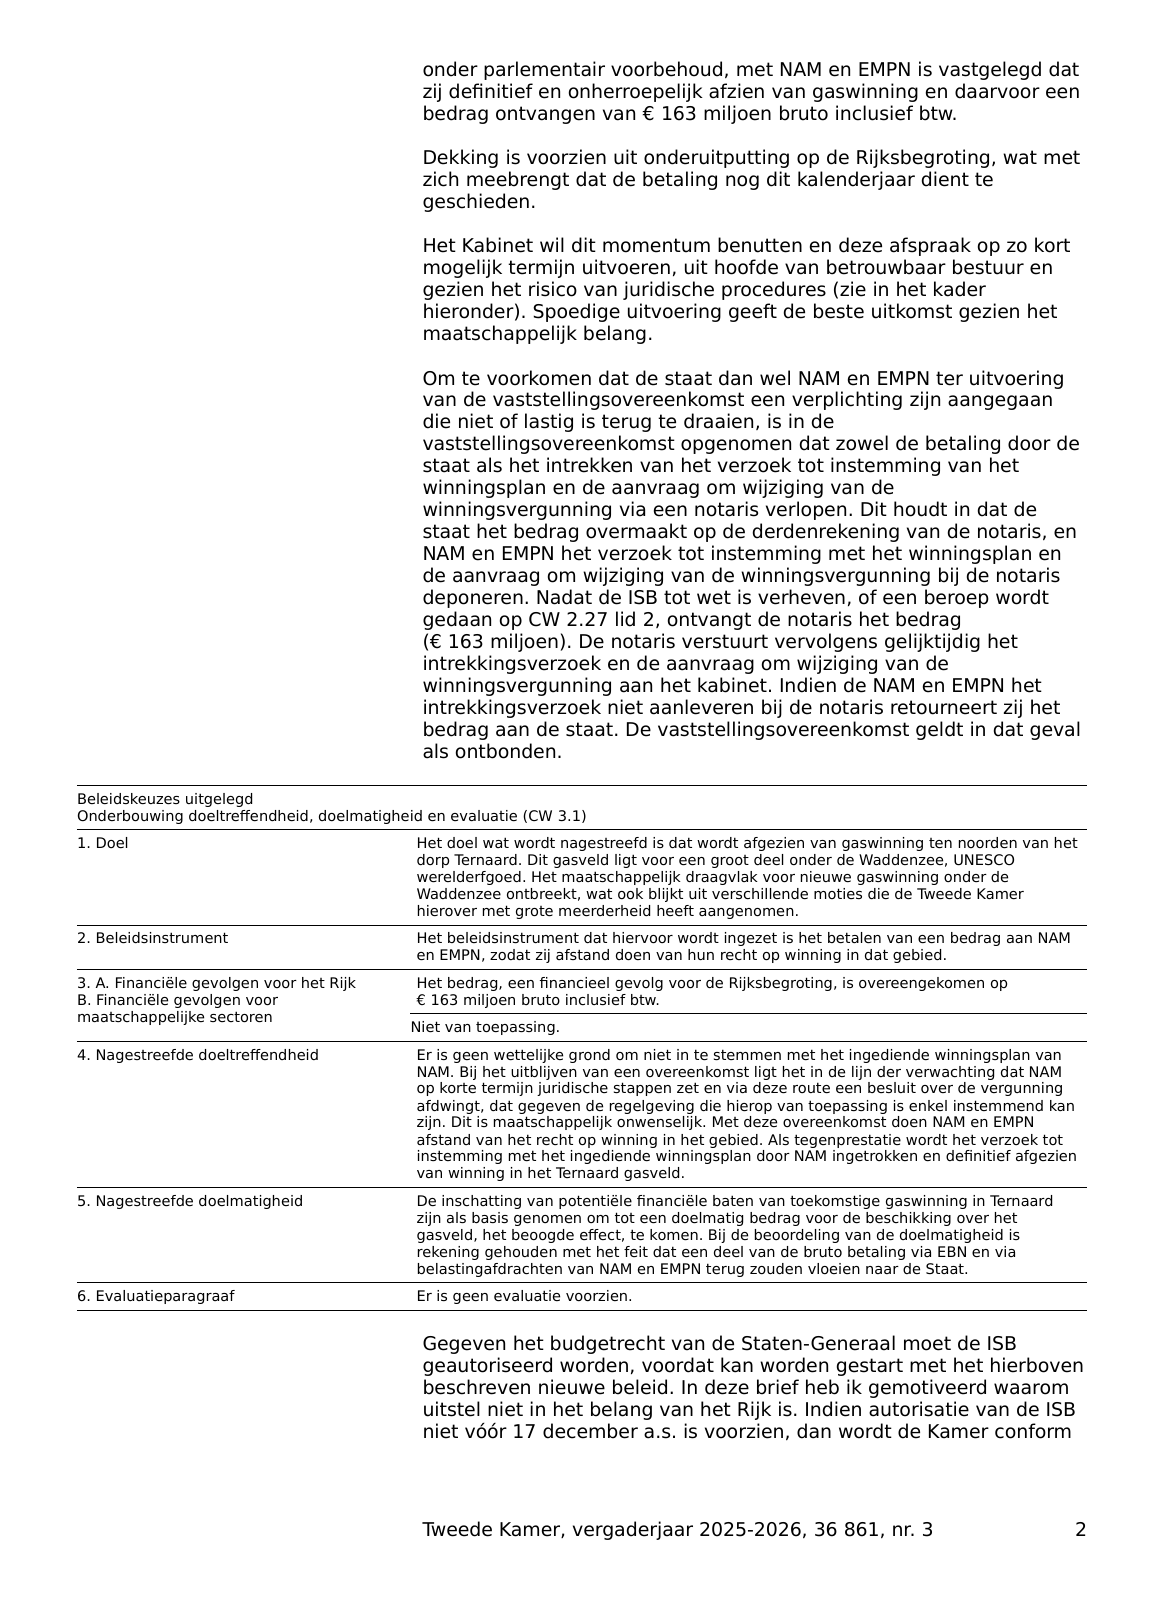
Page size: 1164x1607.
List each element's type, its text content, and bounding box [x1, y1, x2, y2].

text Gegeven het budgetrecht van de Staten-Generaal moet de ISB geautoriseerd worden, voordat kan worden gestart met het hierboven beschreven nieuwe beleid. In deze brief heb ik gemotiveerd waarom uitstel niet in het belang van het Rijk is. Indien autorisatie van de ISB niet vóór 17 december a.s. is voorzien, dan wordt de Kamer conform [422, 1333, 1087, 1443]
table_cell 5. Nagestreefde doelmatigheid [77, 1188, 410, 1282]
table_cell 2. Beleidsinstrument [77, 926, 410, 969]
table_cell 6. Evaluatieparagraaf [77, 1283, 410, 1310]
table_cell Niet van toepassing. [410, 1014, 1087, 1041]
text onder parlementair voorbehoud, met NAM en EMPN is vastgelegd dat zij definitief en onherroepelijk afzien van gaswinning en daarvoor een bedrag ontvangen van € 163 miljoen bruto inclusief btw. [422, 59, 1087, 125]
table_cell 3. A. Financiële gevolgen voor het Rijk B. Financiële gevolgen voor maatschappelijke sectoren [77, 970, 410, 1041]
table_cell Het doel wat wordt nagestreefd is dat wordt afgezien van gaswinning ten noorden van het dorp Ternaard. Dit gasveld ligt voor een groot deel onder de Waddenzee, UNESCO werelderfgoed. Het maatschappelijk draagvlak voor nieuwe gaswinning onder de Waddenzee ontbreekt, wat ook blijkt uit verschillende moties die de Tweede Kamer hierover met grote meerderheid heeft aangenomen. [410, 830, 1087, 924]
table_cell Er is geen evaluatie voorzien. [410, 1283, 1087, 1310]
table_cell Er is geen wettelijke grond om niet in te stemmen met het ingediende winningsplan van NAM. Bij het uitblijven van een overeenkomst ligt het in de lijn der verwachting dat NAM op korte termijn juridische stappen zet en via deze route een besluit over de vergunning afdwingt, dat gegeven de regelgeving die hierop van toepassing is enkel instemmend kan zijn. Dit is maatschappelijk onwenselijk. Met deze overeenkomst doen NAM en EMPN afstand van het recht op winning in het gebied. Als tegenprestatie wordt het verzoek tot instemming met het ingediende winningsplan door NAM ingetrokken en definitief afgezien van winning in het Ternaard gasveld. [410, 1042, 1087, 1187]
text Dekking is voorzien uit onderuitputting op de Rijksbegroting, wat met zich meebrengt dat de betaling nog dit kalenderjaar dient te geschieden. [422, 147, 1087, 213]
table_cell Het beleidsinstrument dat hiervoor wordt ingezet is het betalen van een bedrag aan NAM en EMPN, zodat zij afstand doen van hun recht op winning in dat gebied. [410, 926, 1087, 969]
table_cell 4. Nagestreefde doeltreffendheid [77, 1042, 410, 1187]
table_cell Het bedrag, een financieel gevolg voor de Rijksbegroting, is overeengekomen op € 163 miljoen bruto inclusief btw. [410, 970, 1087, 1013]
text Het Kabinet wil dit momentum benutten en deze afspraak op zo kort mogelijk termijn uitvoeren, uit hoofde van betrouwbaar bestuur en gezien het risico van juridische procedures (zie in het kader hieronder). Spoedige uitvoering geeft de beste uitkomst gezien het maatschappelijk belang. [422, 235, 1087, 345]
table_cell 1. Doel [77, 830, 410, 924]
table_header Beleidskeuzes uitgelegd Onderbouwing doeltreffendheid, doelmatigheid en evaluatie (CW 3.1) [77, 786, 1087, 829]
text Om te voorkomen dat de staat dan wel NAM en EMPN ter uitvoering van de vaststellingsovereenkomst een verplichting zijn aangegaan die niet of lastig is terug te draaien, is in de vaststellingsovereenkomst opgenomen dat zowel de betaling door de staat als het intrekken van het verzoek tot instemming van het winningsplan en de aanvraag om wijziging van de winningsvergunning via een notaris verlopen. Dit houdt in dat de staat het bedrag overmaakt op de derdenrekening van de notaris, en NAM en EMPN het verzoek tot instemming met het winningsplan en de aanvraag om wijziging van de winningsvergunning bij de notaris deponeren. Nadat de ISB tot wet is verheven, of een beroep wordt gedaan op CW 2.27 lid 2, ontvangt de notaris het bedrag (€ 163 miljoen). De notaris verstuurt vervolgens gelijktijdig het intrekkingsverzoek en de aanvraag om wijziging van de winningsvergunning aan het kabinet. Indien de NAM en EMPN het intrekkingsverzoek niet aanleveren bij de notaris retourneert zij het bedrag aan de staat. De vaststellingsovereenkomst geldt in dat geval als ontbonden. [422, 367, 1087, 763]
table_cell De inschatting van potentiële financiële baten van toekomstige gaswinning in Ternaard zijn als basis genomen om tot een doelmatig bedrag voor de beschikking over het gasveld, het beoogde effect, te komen. Bij de beoordeling van de doelmatigheid is rekening gehouden met het feit dat een deel van de bruto betaling via EBN en via belastingafdrachten van NAM en EMPN terug zouden vloeien naar de Staat. [410, 1188, 1087, 1282]
